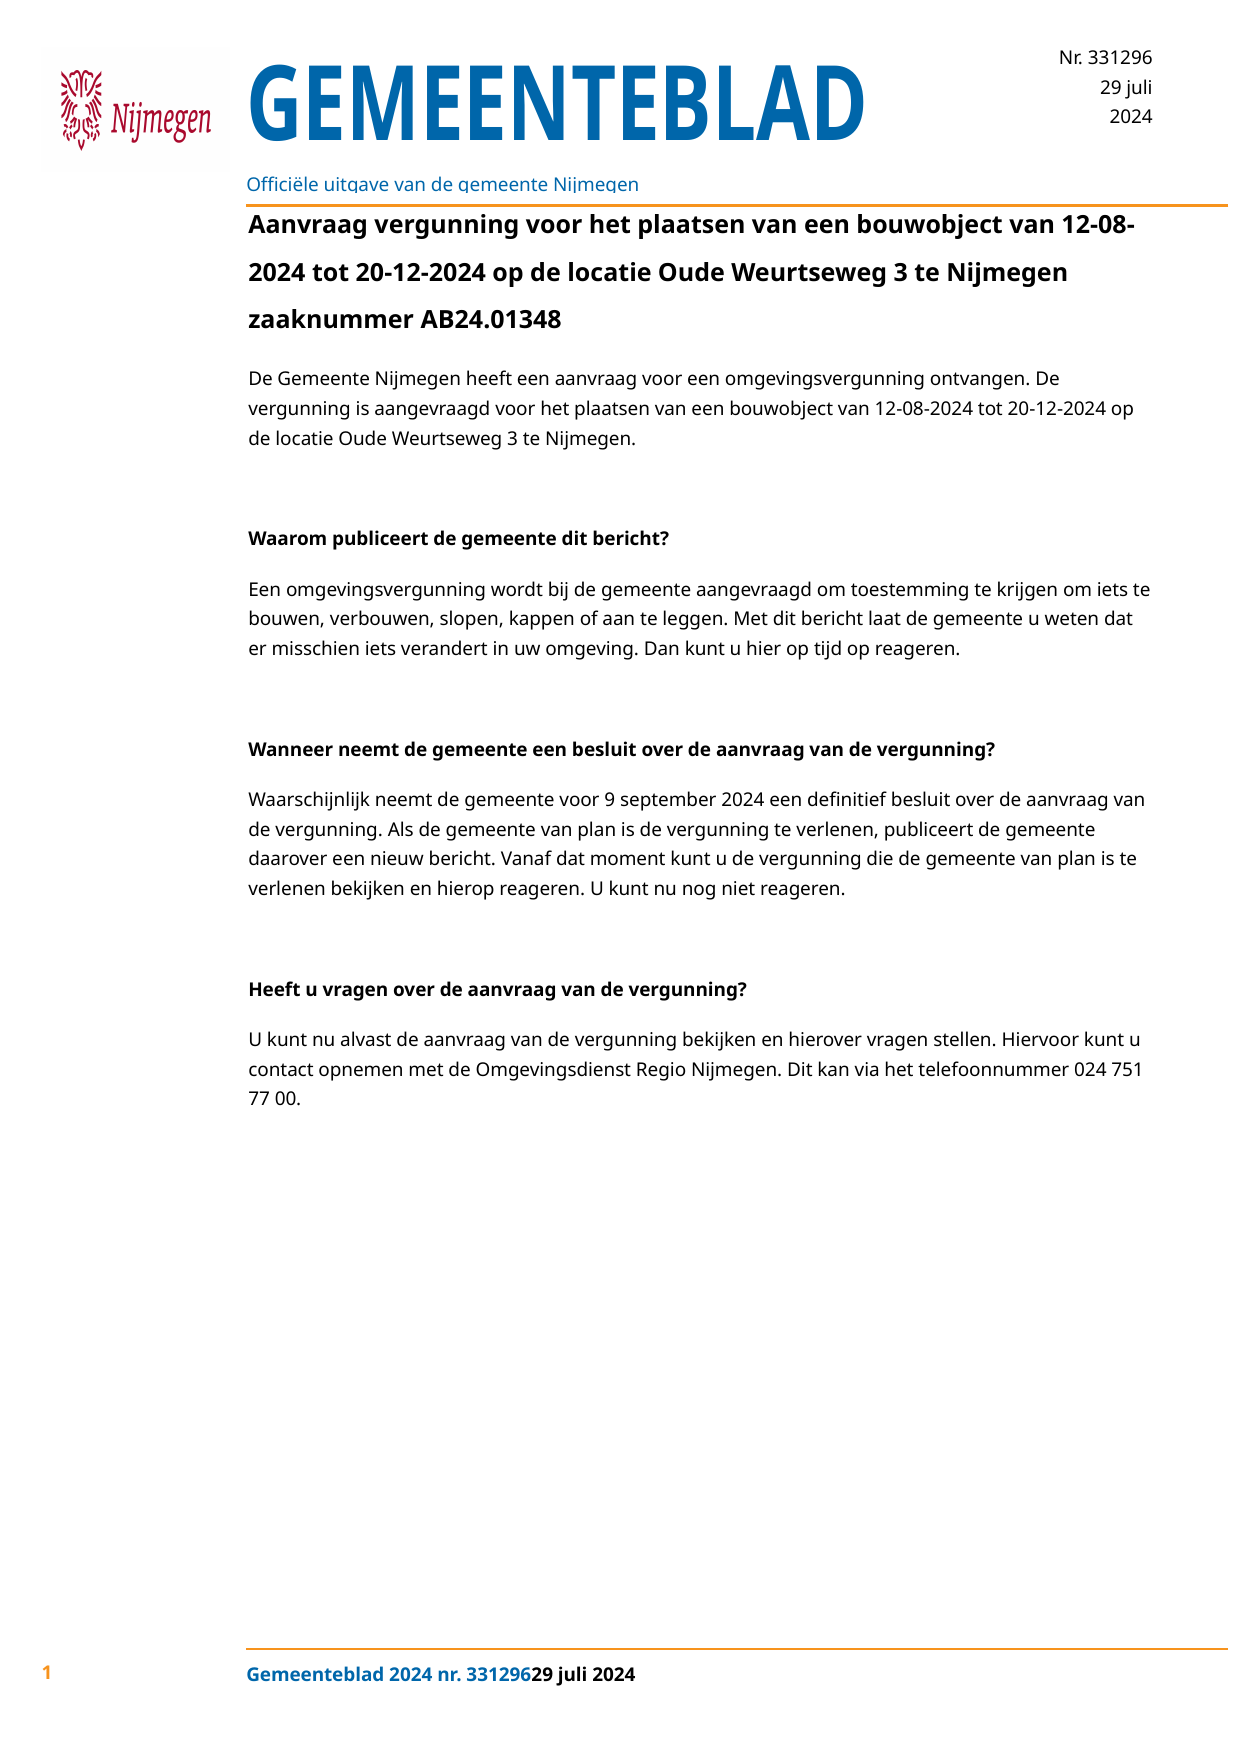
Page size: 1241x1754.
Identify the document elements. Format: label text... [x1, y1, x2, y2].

text Heeft u vragen over de aanvraag van de vergunning? [248, 976, 1152, 1002]
text De Gemeente Nijmegen heeft een aanvraag voor een omgevingsvergunning ontvangen. De vergunning is aangevraagd voor het plaatsen van een bouwobject van 12-08-2024 tot 20-12-2024 op de locatie Oude Weurtseweg 3 te Nijmegen. [248, 366, 1152, 450]
text U kunt nu alvast de aanvraag van de vergunning bekijken en hierover vragen stellen. Hiervoor kunt u contact opnemen met de Omgevingsdienst Regio Nijmegen. Dit kan via het telefoonnummer 024 751 77 00. [248, 1026, 1152, 1111]
text Een omgevingsvergunning wordt bij de gemeente aangevraagd om toestemming te krijgen om iets te bouwen, verbouwen, slopen, kappen of aan te leggen. Met dit bericht laat de gemeente u weten dat er misschien iets verandert in uw omgeving. Dan kunt u hier op tijd op reageren. [248, 576, 1152, 661]
text Aanvraag vergunning voor het plaatsen van een bouwobject van 12-08-2024 tot 20-12-2024 op de locatie Oude Weurtseweg 3 te Nijmegen zaaknummer AB24.01348 [248, 207, 1152, 336]
text Wanneer neemt de gemeente een besluit over de aanvraag van de vergunning? [248, 736, 1152, 762]
text Waarom publiceert de gemeente dit bericht? [248, 526, 1152, 551]
text Waarschijnlijk neemt de gemeente voor 9 september 2024 een definitief besluit over de aanvraag van de vergunning. Als de gemeente van plan is de vergunning te verlenen, publiceert de gemeente daarover een nieuw bericht. Vanaf dat moment kunt u de vergunning die de gemeente van plan is te verlenen bekijken en hierop reageren. U kunt nu nog niet reageren. [248, 786, 1152, 901]
picture [41, 47, 231, 172]
